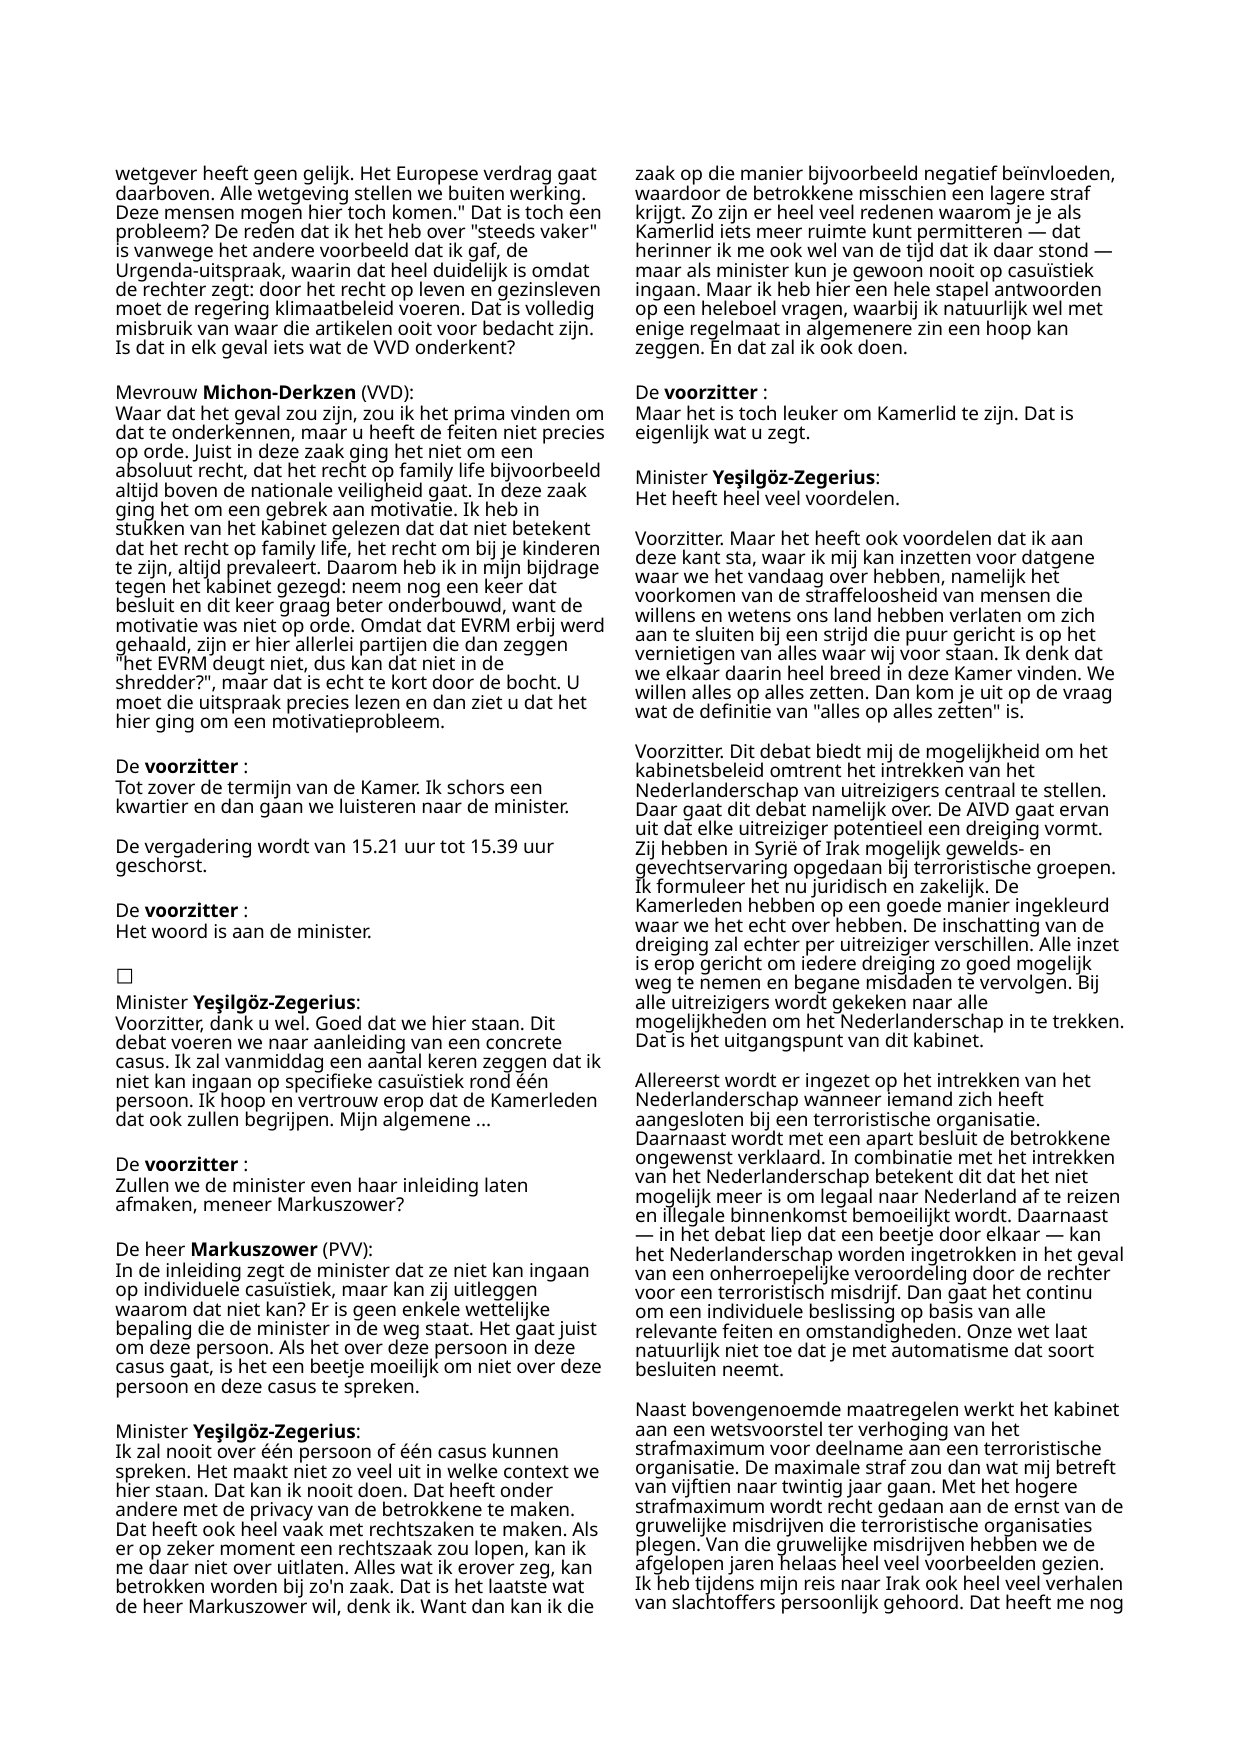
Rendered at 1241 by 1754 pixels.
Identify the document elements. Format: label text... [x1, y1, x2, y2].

text Minister Yeşilgöz-Zegerius: [115, 989, 605, 1015]
text Het heeft heel veel voordelen. [635, 490, 1125, 509]
text Voorzitter, dank u wel. Goed dat we hier staan. Dit debat voeren we naar aanleiding van een concrete casus. Ik zal vanmiddag een aantal keren zeggen dat ik niet kan ingaan op specifieke casuïstiek rond één persoon. Ik hoop en vertrouw erop dat de Kamerleden dat ook zullen begrijpen. Mijn algemene ... [115, 1015, 605, 1130]
text Minister Yeşilgöz-Zegerius: [115, 1418, 605, 1443]
text Ik zal nooit over één persoon of één casus kunnen spreken. Het maakt niet zo veel uit in welke context we hier staan. Dat kan ik nooit doen. Dat heeft onder andere met de privacy van de betrokkene te maken. Dat heeft ook heel vaak met rechtszaken te maken. Als er op zeker moment een rechtszaak zou lopen, kan ik me daar niet over uitlaten. Alles wat ik erover zeg, kan betrokken worden bij zo'n zaak. Dat is het laatste wat de heer Markuszower wil, denk ik. Want dan kan ik die [115, 1443, 605, 1617]
text De voorzitter : [635, 379, 1125, 404]
text Het woord is aan de minister. [115, 923, 605, 942]
text Voorzitter. Maar het heeft ook voordelen dat ik aan deze kant sta, waar ik mij kan inzetten voor datgene waar we het vandaag over hebben, namelijk het voorkomen van de straffeloosheid van mensen die willens en wetens ons land hebben verlaten om zich aan te sluiten bij een strijd die puur gericht is op het vernietigen van alles waar wij voor staan. Ik denk dat we elkaar daarin heel breed in deze Kamer vinden. We willen alles op alles zetten. Dan kom je uit op de vraag wat de definitie van "alles op alles zetten" is. [635, 530, 1125, 722]
text De heer Markuszower (PVV): [115, 1236, 605, 1262]
text Mevrouw Michon-Derkzen (VVD): [115, 379, 605, 404]
text De voorzitter : [115, 753, 605, 779]
text wetgever heeft geen gelijk. Het Europese verdrag gaat daarboven. Alle wetgeving stellen we buiten werking. Deze mensen mogen hier toch komen." Dat is toch een probleem? De reden dat ik het heb over "steeds vaker" is vanwege het andere voorbeeld dat ik gaf, de Urgenda-uitspraak, waarin dat heel duidelijk is omdat de rechter zegt: door het recht op leven en gezinsleven moet de regering klimaatbeleid voeren. Dat is volledig misbruik van waar die artikelen ooit voor bedacht zijn. Is dat in elk geval iets wat de VVD onderkent? [115, 165, 605, 358]
text Zullen we de minister even haar inleiding laten afmaken, meneer Markuszower? [115, 1177, 605, 1216]
text Naast bovengenoemde maatregelen werkt het kabinet aan een wetsvoorstel ter verhoging van het strafmaximum voor deelname aan een terroristische organisatie. De maximale straf zou dan wat mij betreft van vijftien naar twintig jaar gaan. Met het hogere strafmaximum wordt recht gedaan aan de ernst van de gruwelijke misdrijven die terroristische organisaties plegen. Van die gruwelijke misdrijven hebben we de afgelopen jaren helaas heel veel voorbeelden gezien. Ik heb tijdens mijn reis naar Irak ook heel veel verhalen van slachtoffers persoonlijk gehoord. Dat heeft me nog [635, 1401, 1125, 1613]
text zaak op die manier bijvoorbeeld negatief beïnvloeden, waardoor de betrokkene misschien een lagere straf krijgt. Zo zijn er heel veel redenen waarom je je als Kamerlid iets meer ruimte kunt permitteren — dat herinner ik me ook wel van de tijd dat ik daar stond — maar als minister kun je gewoon nooit op casuïstiek ingaan. Maar ik heb hier een hele stapel antwoorden op een heleboel vragen, waarbij ik natuurlijk wel met enige regelmaat in algemenere zin een hoop kan zeggen. En dat zal ik ook doen. [635, 165, 1125, 358]
text De voorzitter : [115, 897, 605, 923]
text De voorzitter : [115, 1151, 605, 1177]
text Voorzitter. Dit debat biedt mij de mogelijkheid om het kabinetsbeleid omtrent het intrekken van het Nederlanderschap van uitreizigers centraal te stellen. Daar gaat dit debat namelijk over. De AIVD gaat ervan uit dat elke uitreiziger potentieel een dreiging vormt. Zij hebben in Syrië of Irak mogelijk gewelds- en gevechtservaring opgedaan bij terroristische groepen. Ik formuleer het nu juridisch en zakelijk. De Kamerleden hebben op een goede manier ingekleurd waar we het echt over hebben. De inschatting van de dreiging zal echter per uitreiziger verschillen. Alle inzet is erop gericht om iedere dreiging zo goed mogelijk weg te nemen en begane misdaden te vervolgen. Bij alle uitreizigers wordt gekeken naar alle mogelijkheden om het Nederlanderschap in te trekken. Dat is het uitgangspunt van dit kabinet. [635, 743, 1125, 1051]
text Maar het is toch leuker om Kamerlid te zijn. Dat is eigenlijk wat u zegt. [635, 404, 1125, 443]
text Waar dat het geval zou zijn, zou ik het prima vinden om dat te onderkennen, maar u heeft de feiten niet precies op orde. Juist in deze zaak ging het niet om een absoluut recht, dat het recht op family life bijvoorbeeld altijd boven de nationale veiligheid gaat. In deze zaak ging het om een gebrek aan motivatie. Ik heb in stukken van het kabinet gelezen dat dat niet betekent dat het recht op family life, het recht om bij je kinderen te zijn, altijd prevaleert. Daarom heb ik in mijn bijdrage tegen het kabinet gezegd: neem nog een keer dat besluit en dit keer graag beter onderbouwd, want de motivatie was niet op orde. Omdat dat EVRM erbij werd gehaald, zijn er hier allerlei partijen die dan zeggen "het EVRM deugt niet, dus kan dat niet in de shredder?", maar dat is echt te kort door de bocht. U moet die uitspraak precies lezen en dan ziet u dat het hier ging om een motivatieprobleem. [115, 404, 605, 732]
text Tot zover de termijn van de Kamer. Ik schors een kwartier en dan gaan we luisteren naar de minister. [115, 779, 605, 817]
text In de inleiding zegt de minister dat ze niet kan ingaan op individuele casuïstiek, maar kan zij uitleggen waarom dat niet kan? Er is geen enkele wettelijke bepaling die de minister in de weg staat. Het gaat juist om deze persoon. Als het over deze persoon in deze casus gaat, is het een beetje moeilijk om niet over deze persoon en deze casus te spreken. [115, 1262, 605, 1397]
text Minister Yeşilgöz-Zegerius: [635, 464, 1125, 490]
text ⬜ [115, 963, 605, 989]
text De vergadering wordt van 15.21 uur tot 15.39 uur geschorst. [115, 838, 605, 877]
text Allereerst wordt er ingezet op het intrekken van het Nederlanderschap wanneer iemand zich heeft aangesloten bij een terroristische organisatie. Daarnaast wordt met een apart besluit de betrokkene ongewenst verklaard. In combinatie met het intrekken van het Nederlanderschap betekent dit dat het niet mogelijk meer is om legaal naar Nederland af te reizen en illegale binnenkomst bemoeilijkt wordt. Daarnaast — in het debat liep dat een beetje door elkaar — kan het Nederlanderschap worden ingetrokken in het geval van een onherroepelijke veroordeling door de rechter voor een terroristisch misdrijf. Dan gaat het continu om een individuele beslissing op basis van alle relevante feiten en omstandigheden. Onze wet laat natuurlijk niet toe dat je met automatisme dat soort besluiten neemt. [635, 1072, 1125, 1381]
